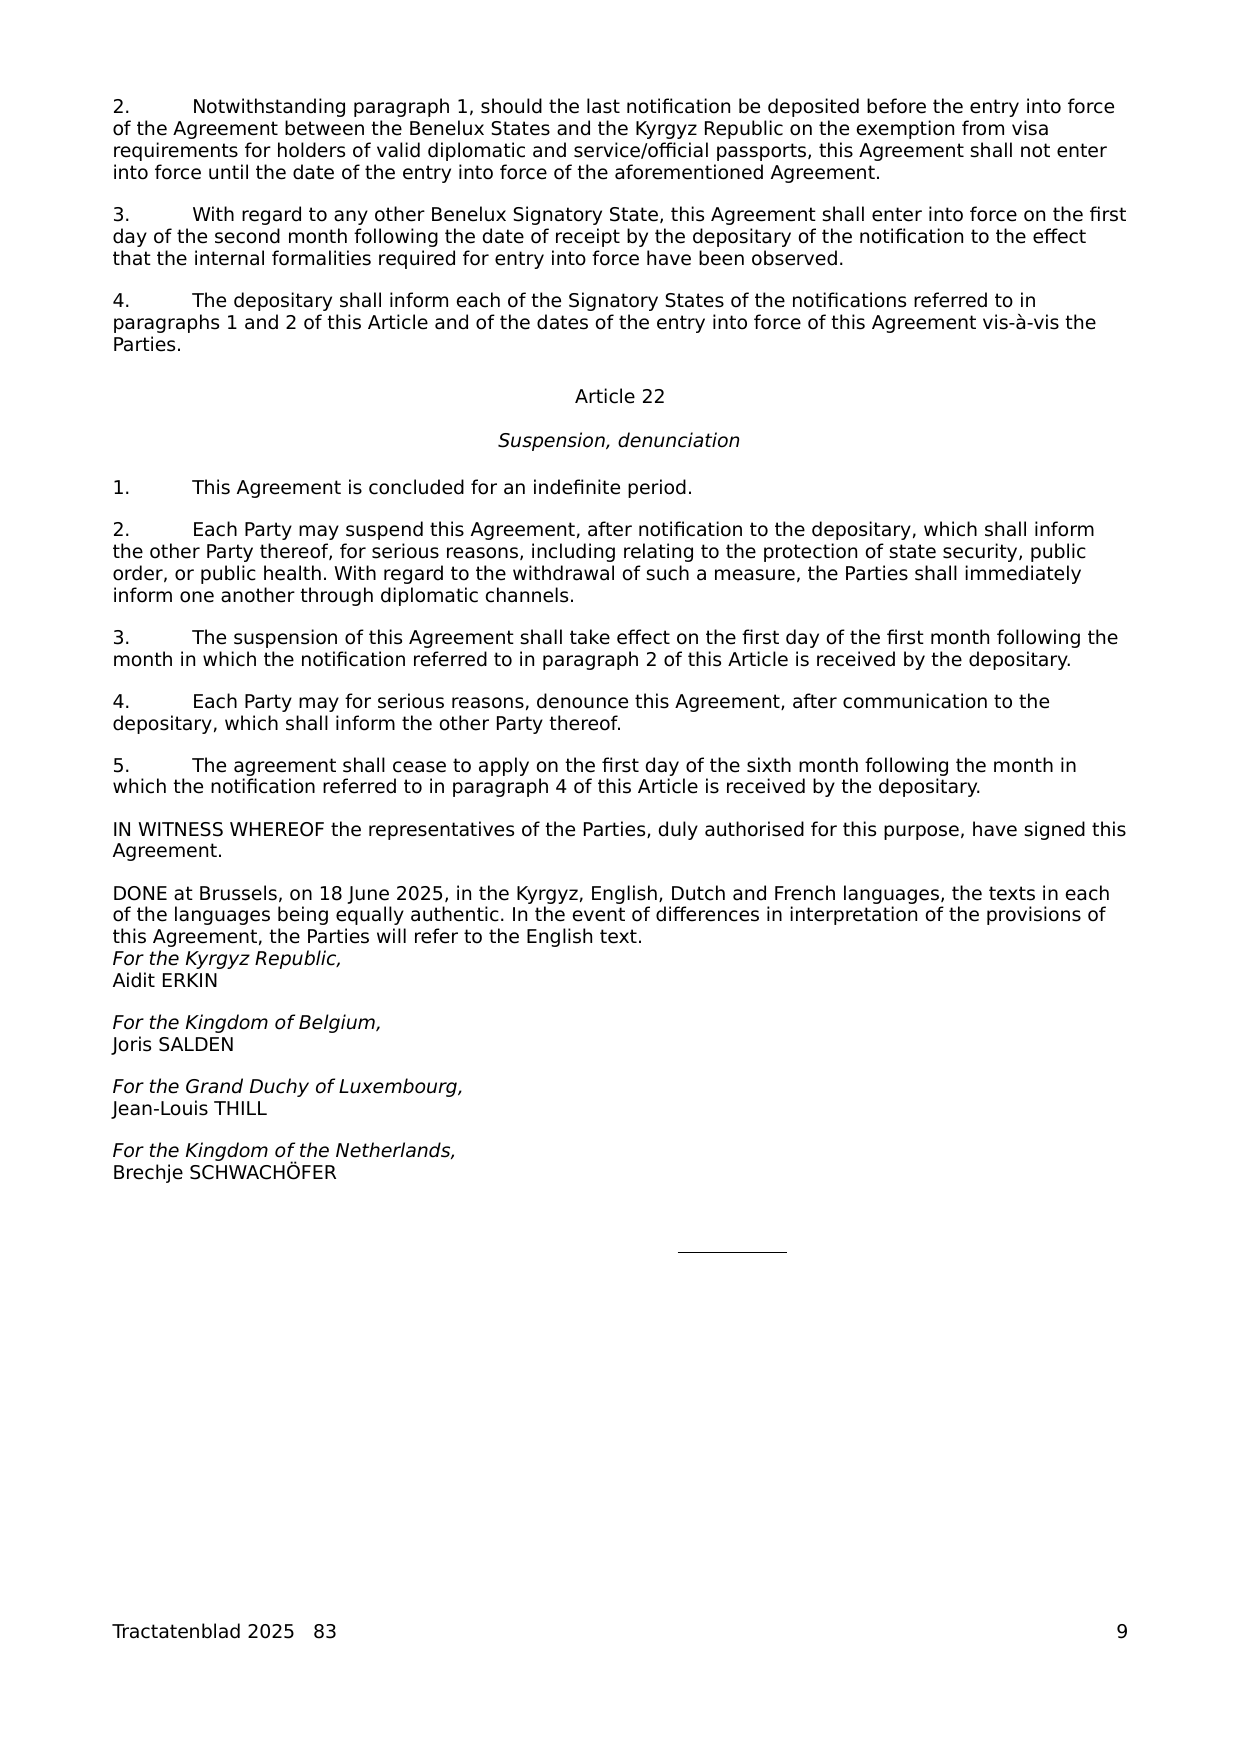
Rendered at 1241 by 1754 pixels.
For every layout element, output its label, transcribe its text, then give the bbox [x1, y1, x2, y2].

text DONE at Brussels, on 18 June 2025, in the Kyrgyz, English, Dutch and French languages, the texts in each of the languages being equally authentic. In the event of differences in interpretation of the provisions of this Agreement, the Parties will refer to the English text. [112, 882, 1128, 948]
text 1. This Agreement is concluded for an indefinite period. [112, 477, 1128, 499]
text For the Kingdom of Belgium, Joris SALDEN [112, 1012, 1128, 1056]
text IN WITNESS WHEREOF the representatives of the Parties, duly authorised for this purpose, have signed this Agreement. [112, 818, 1128, 862]
text 2. Notwithstanding paragraph 1, should the last notification be deposited before the entry into force of the Agreement between the Benelux States and the Kyrgyz Republic on the exemption from visa requirements for holders of valid diplomatic and service/official passports, this Agreement shall not enter into force until the date of the entry into force of the aforementioned Agreement. [112, 96, 1128, 184]
subtitle Article 22 Suspension, denunciation [112, 386, 1128, 452]
text For the Grand Duchy of Luxembourg, Jean-Louis THILL [112, 1076, 1128, 1120]
text 5. The agreement shall cease to apply on the first day of the sixth month following the month in which the notification referred to in paragraph 4 of this Article is received by the depositary. [112, 754, 1128, 798]
text 2. Each Party may suspend this Agreement, after notification to the depositary, which shall inform the other Party thereof, for serious reasons, including relating to the protection of state security, public order, or public health. With regard to the withdrawal of such a measure, the Parties shall immediately inform one another through diplomatic channels. [112, 519, 1128, 607]
text 4. Each Party may for serious reasons, denounce this Agreement, after communication to the depositary, which shall inform the other Party thereof. [112, 691, 1128, 734]
text 4. The depositary shall inform each of the Signatory States of the notifications referred to in paragraphs 1 and 2 of this Article and of the dates of the entry into force of this Agreement vis-à-vis the Parties. [112, 290, 1128, 356]
text For the Kingdom of the Netherlands, Brechje SCHWACHÖFER [112, 1140, 1128, 1184]
text 3. With regard to any other Benelux Signatory State, this Agreement shall enter into force on the first day of the second month following the date of receipt by the depositary of the notification to the effect that the internal formalities required for entry into force have been observed. [112, 204, 1128, 270]
text For the Kyrgyz Republic, Aidit ERKIN [112, 948, 1128, 992]
text 3. The suspension of this Agreement shall take effect on the first day of the first month following the month in which the notification referred to in paragraph 2 of this Article is received by the depositary. [112, 627, 1128, 671]
